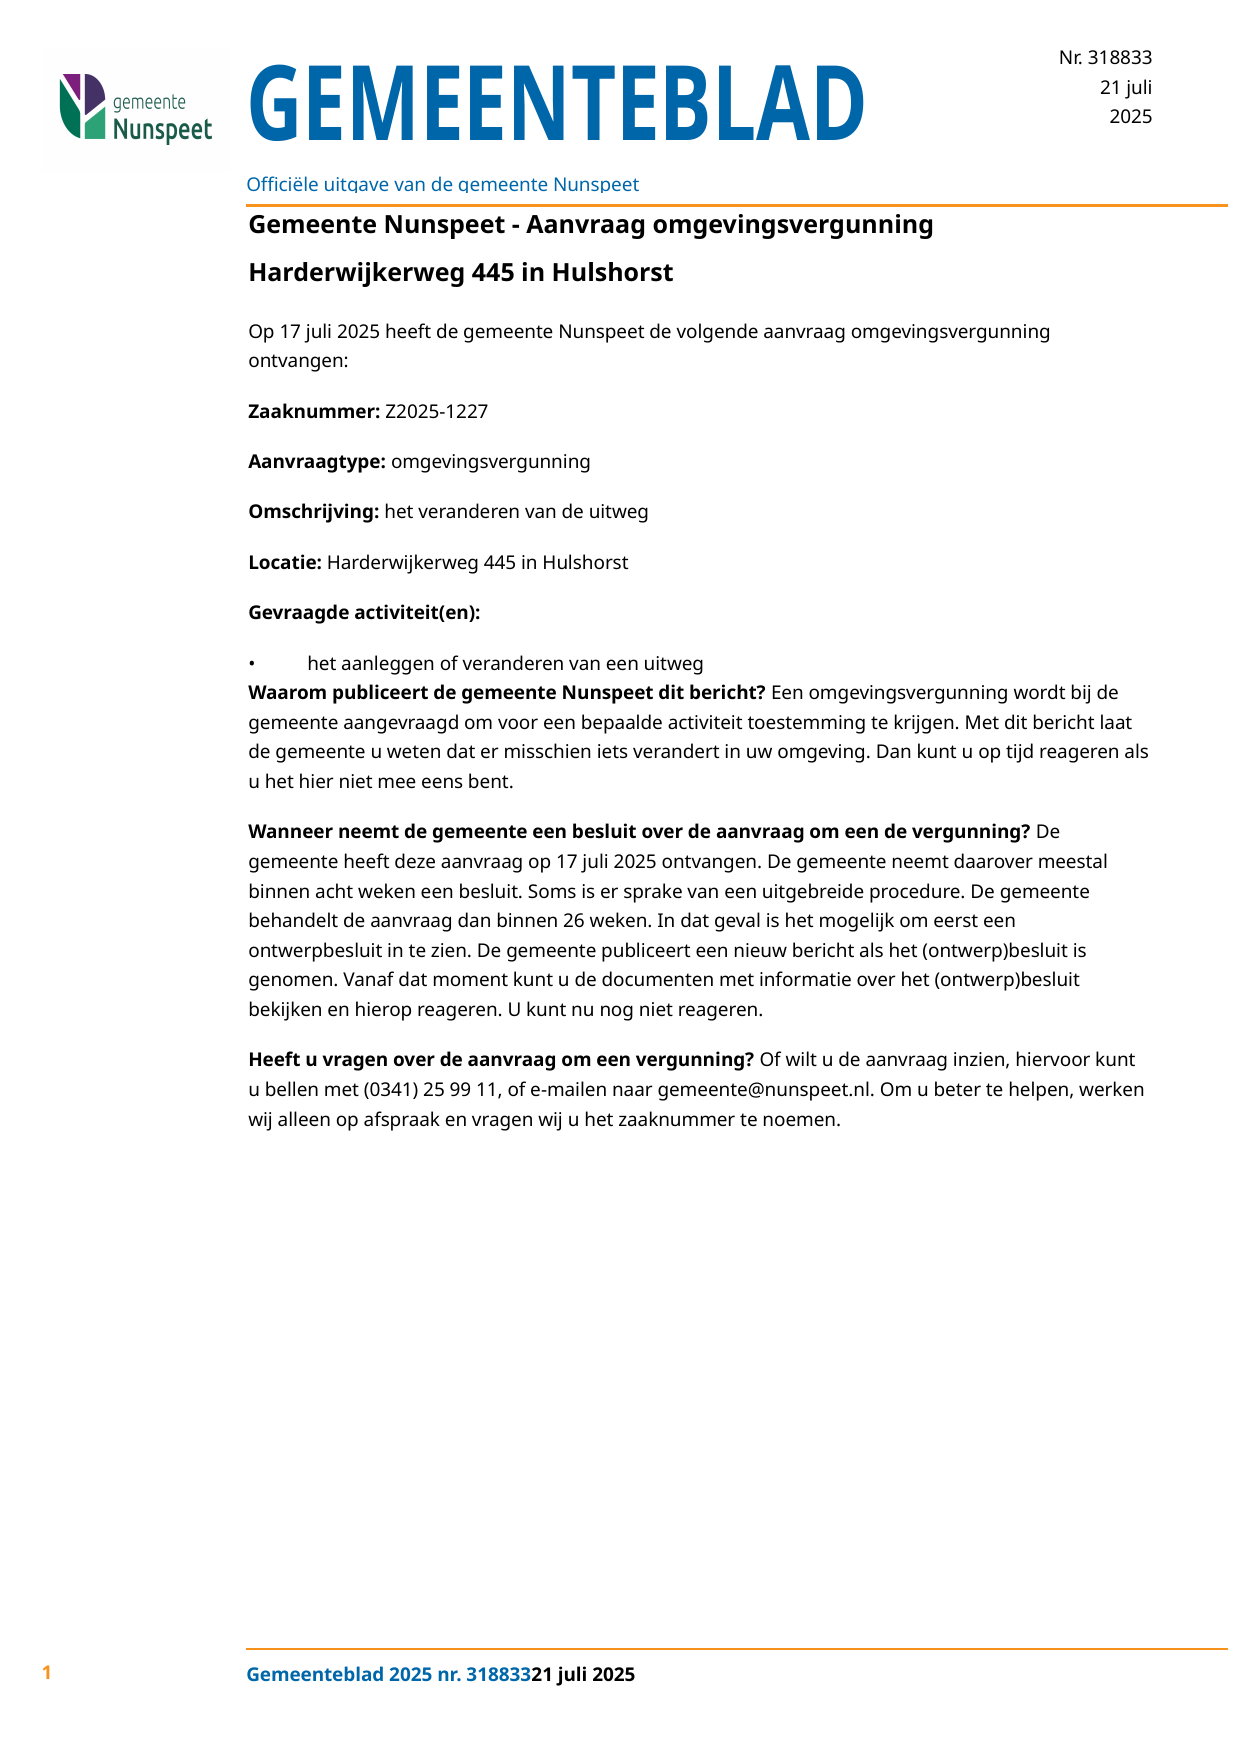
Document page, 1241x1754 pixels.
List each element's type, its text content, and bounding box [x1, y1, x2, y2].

text Op 17 juli 2025 heeft de gemeente Nunspeet de volgende aanvraag omgevingsvergunning ontvangen: [248, 318, 1152, 373]
picture [41, 47, 231, 172]
text Aanvraagtype: omgevingsvergunning [248, 448, 1152, 474]
text Wanneer neemt de gemeente een besluit over de aanvraag om een de vergunning? De gemeente heeft deze aanvraag op 17 juli 2025 ontvangen. De gemeente neemt daarover meestal binnen acht weken een besluit. Soms is er sprake van een uitgebreide procedure. De gemeente behandelt de aanvraag dan binnen 26 weken. In dat geval is het mogelijk om eerst een ontwerpbesluit in te zien. De gemeente publiceert een nieuw bericht als het (ontwerp)besluit is genomen. Vanaf dat moment kunt u de documenten met informatie over het (ontwerp)besluit bekijken en hierop reageren. U kunt nu nog niet reageren. [248, 819, 1152, 1022]
text Locatie: Harderwijkerweg 445 in Hulshorst [248, 549, 1152, 575]
text Gevraagde activiteit(en): [248, 599, 1152, 625]
text Heeft u vragen over de aanvraag om een vergunning? Of wilt u de aanvraag inzien, hiervoor kunt u bellen met (0341) 25 99 11, of e-mailen naar gemeente@nunspeet.nl. Om u beter te helpen, werken wij alleen op afspraak en vragen wij u het zaaknummer te noemen. [248, 1047, 1152, 1132]
list het aanleggen of veranderen van een uitweg [248, 650, 1152, 676]
text Omschrijving: het veranderen van de uitweg [248, 499, 1152, 524]
text Waarom publiceert de gemeente Nunspeet dit bericht? Een omgevingsvergunning wordt bij de gemeente aangevraagd om voor een bepaalde activiteit toestemming te krijgen. Met dit bericht laat de gemeente u weten dat er misschien iets verandert in uw omgeving. Dan kunt u op tijd reageren als u het hier niet mee eens bent. [248, 679, 1152, 794]
text Zaaknummer: Z2025-1227 [248, 398, 1152, 424]
text Gemeente Nunspeet - Aanvraag omgevingsvergunning Harderwijkerweg 445 in Hulshorst [248, 207, 1152, 288]
